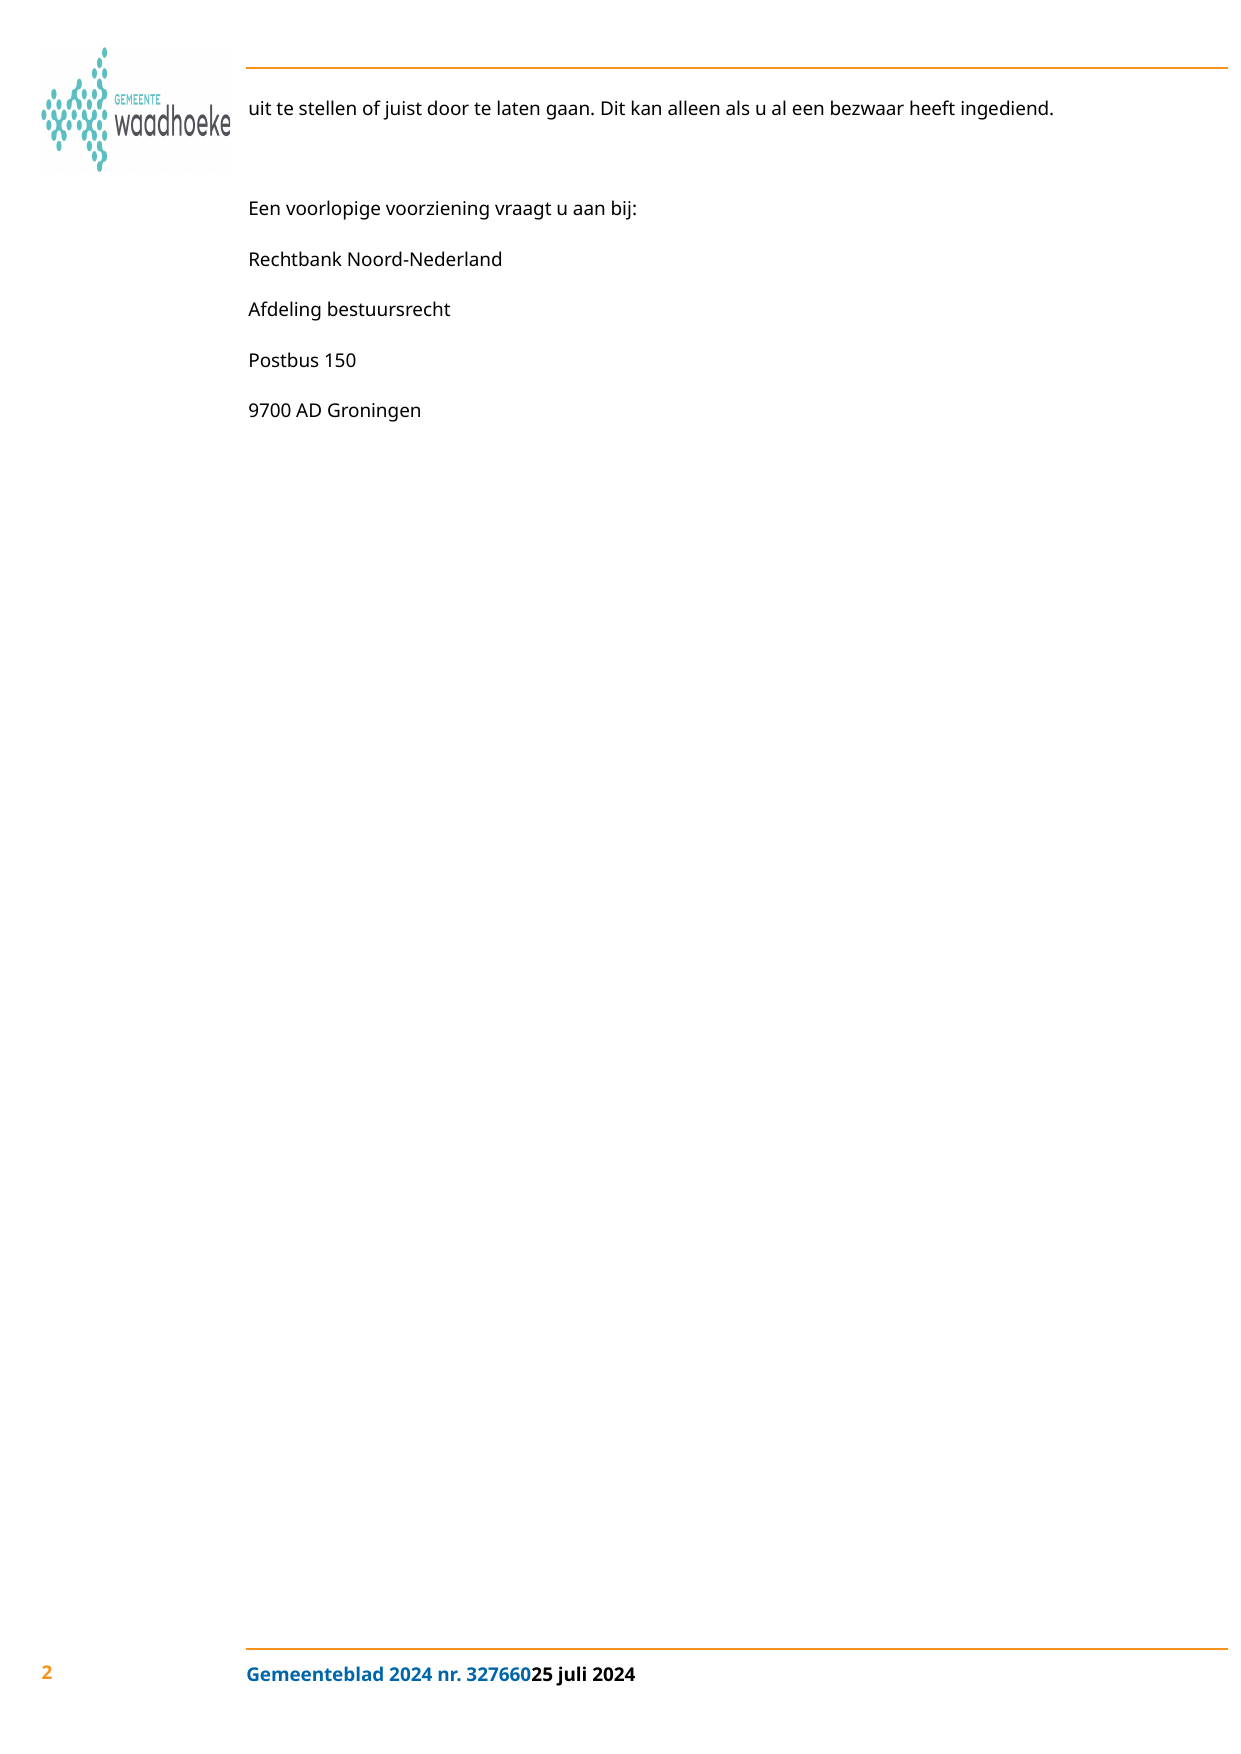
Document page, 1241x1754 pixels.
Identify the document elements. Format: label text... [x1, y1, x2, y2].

text Rechtbank Noord-Nederland [248, 246, 1152, 272]
text Afdeling bestuursrecht [248, 296, 1152, 322]
text Een voorlopige voorziening vraagt u aan bij: [248, 196, 1152, 221]
picture [41, 47, 231, 172]
text Postbus 150 [248, 347, 1152, 373]
text uit te stellen of juist door te laten gaan. Dit kan alleen als u al een bezwaar heeft ingediend. [248, 95, 1152, 121]
text 9700 AD Groningen [248, 397, 1152, 423]
